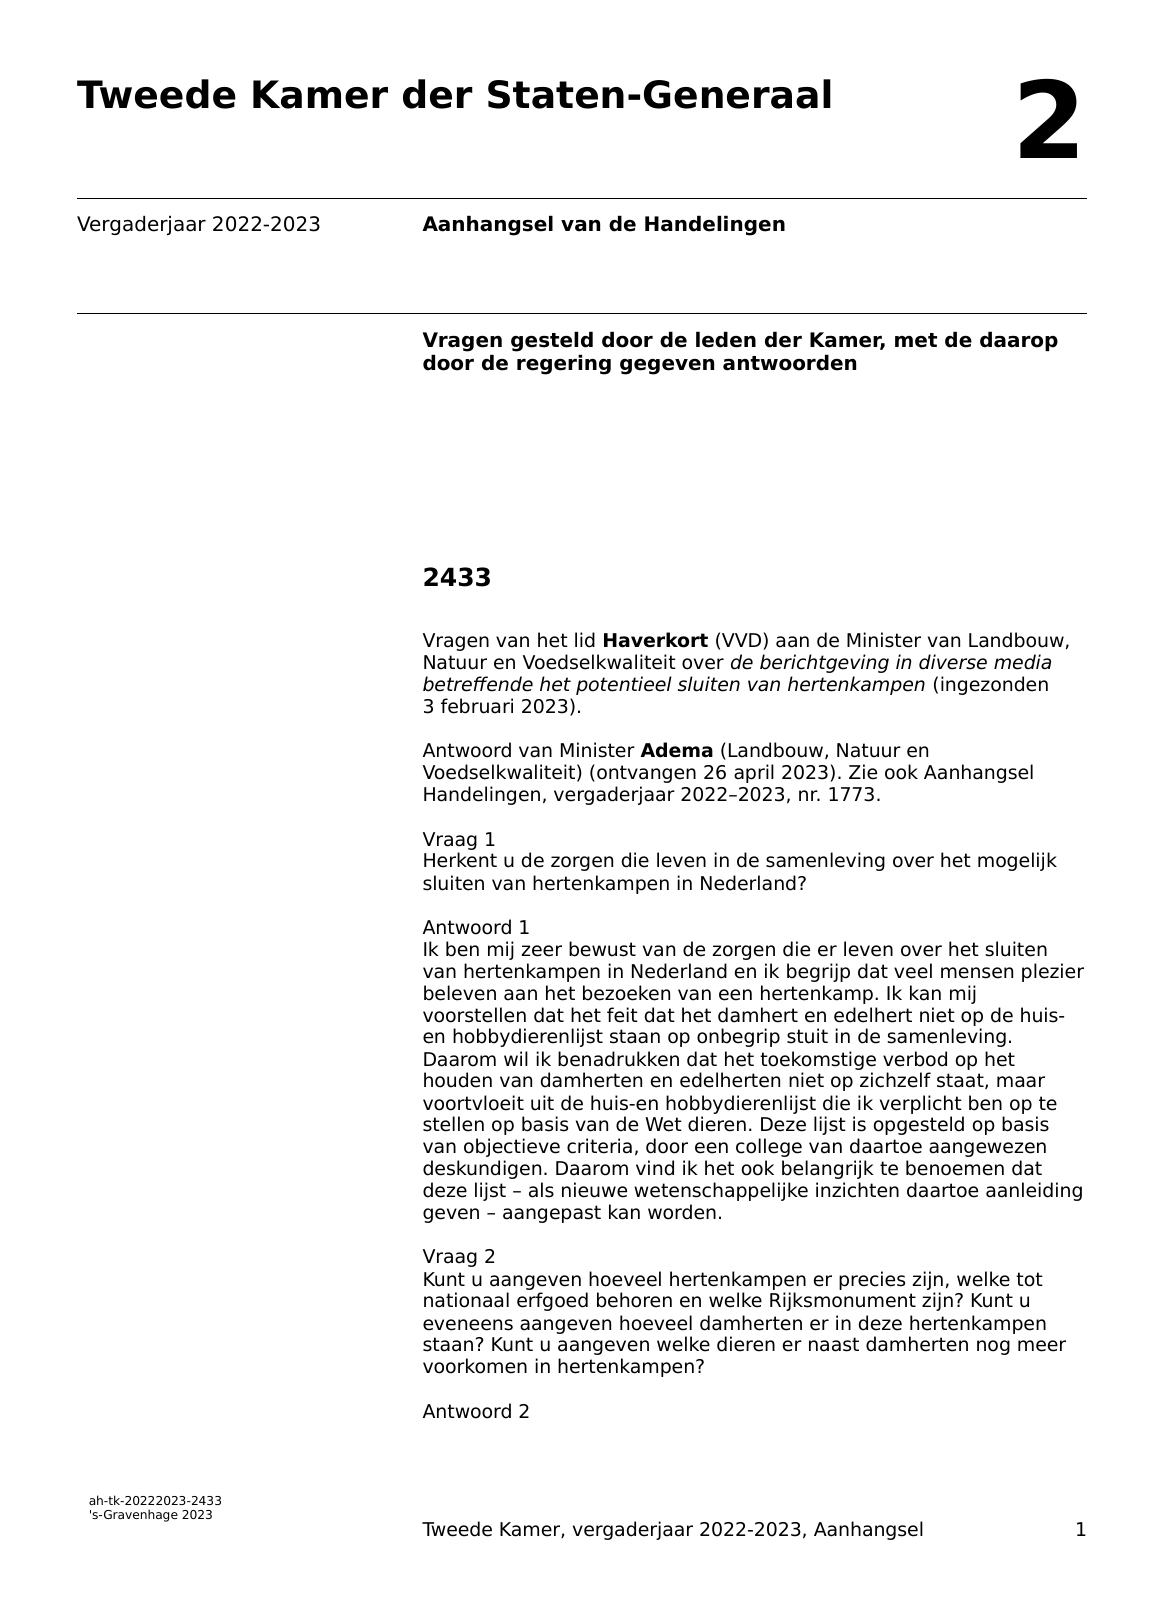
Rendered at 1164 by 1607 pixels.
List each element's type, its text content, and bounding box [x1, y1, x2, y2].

text Vragen van het lid Haverkort (VVD) aan de Minister van Landbouw, Natuur en Voedselkwaliteit over de berichtgeving in diverse media betreffende het potentieel sluiten van hertenkampen (ingezonden 3 februari 2023). [422, 630, 1087, 718]
text Vraag 1 [422, 828, 1087, 850]
text Antwoord 2 [422, 1401, 1087, 1422]
table_header Tweede Kamer der Staten-Generaal [77, 59, 886, 198]
table_cell Aanhangsel van de Handelingen [422, 199, 1087, 313]
text Vraag 2 [422, 1246, 1087, 1268]
text ah-tk-20222023-2433 [88, 1494, 323, 1508]
table_header 2 [886, 59, 1087, 198]
text Antwoord 1 [422, 917, 1087, 938]
text 2433 [422, 563, 1087, 592]
text Antwoord van Minister Adema (Landbouw, Natuur en Voedselkwaliteit) (ontvangen 26 april 2023). Zie ook Aanhangsel Handelingen, vergaderjaar 2022–2023, nr. 1773. [422, 740, 1087, 806]
table_cell Vergaderjaar 2022-2023 [77, 199, 422, 313]
text Herkent u de zorgen die leven in de samenleving over het mogelijk sluiten van hertenkampen in Nederland? [422, 850, 1087, 894]
table_cell Vragen gesteld door de leden der Kamer, met de daarop door de regering gegeven antwoorden [422, 314, 1087, 375]
text Ik ben mij zeer bewust van de zorgen die er leven over het sluiten van hertenkampen in Nederland en ik begrijp dat veel mensen plezier beleven aan het bezoeken van een hertenkamp. Ik kan mij voorstellen dat het feit dat het damhert en edelhert niet op de huis- en hobbydierenlijst staan op onbegrip stuit in de samenleving. Daarom wil ik benadrukken dat het toekomstige verbod op het houden van damherten en edelherten niet op zichzelf staat, maar voortvloeit uit de huis-en hobbydierenlijst die ik verplicht ben op te stellen op basis van de Wet dieren. Deze lijst is opgesteld op basis van objectieve criteria, door een college van daartoe aangewezen deskundigen. Daarom vind ik het ook belangrijk te benoemen dat deze lijst – als nieuwe wetenschappelijke inzichten daartoe aanleiding geven – aangepast kan worden. [422, 938, 1087, 1224]
text 's-Gravenhage 2023 [88, 1508, 323, 1522]
table_cell [77, 314, 422, 375]
text Kunt u aangeven hoeveel hertenkampen er precies zijn, welke tot nationaal erfgoed behoren en welke Rijksmonument zijn? Kunt u eveneens aangeven hoeveel damherten er in deze hertenkampen staan? Kunt u aangeven welke dieren er naast damherten nog meer voorkomen in hertenkampen? [422, 1268, 1087, 1378]
